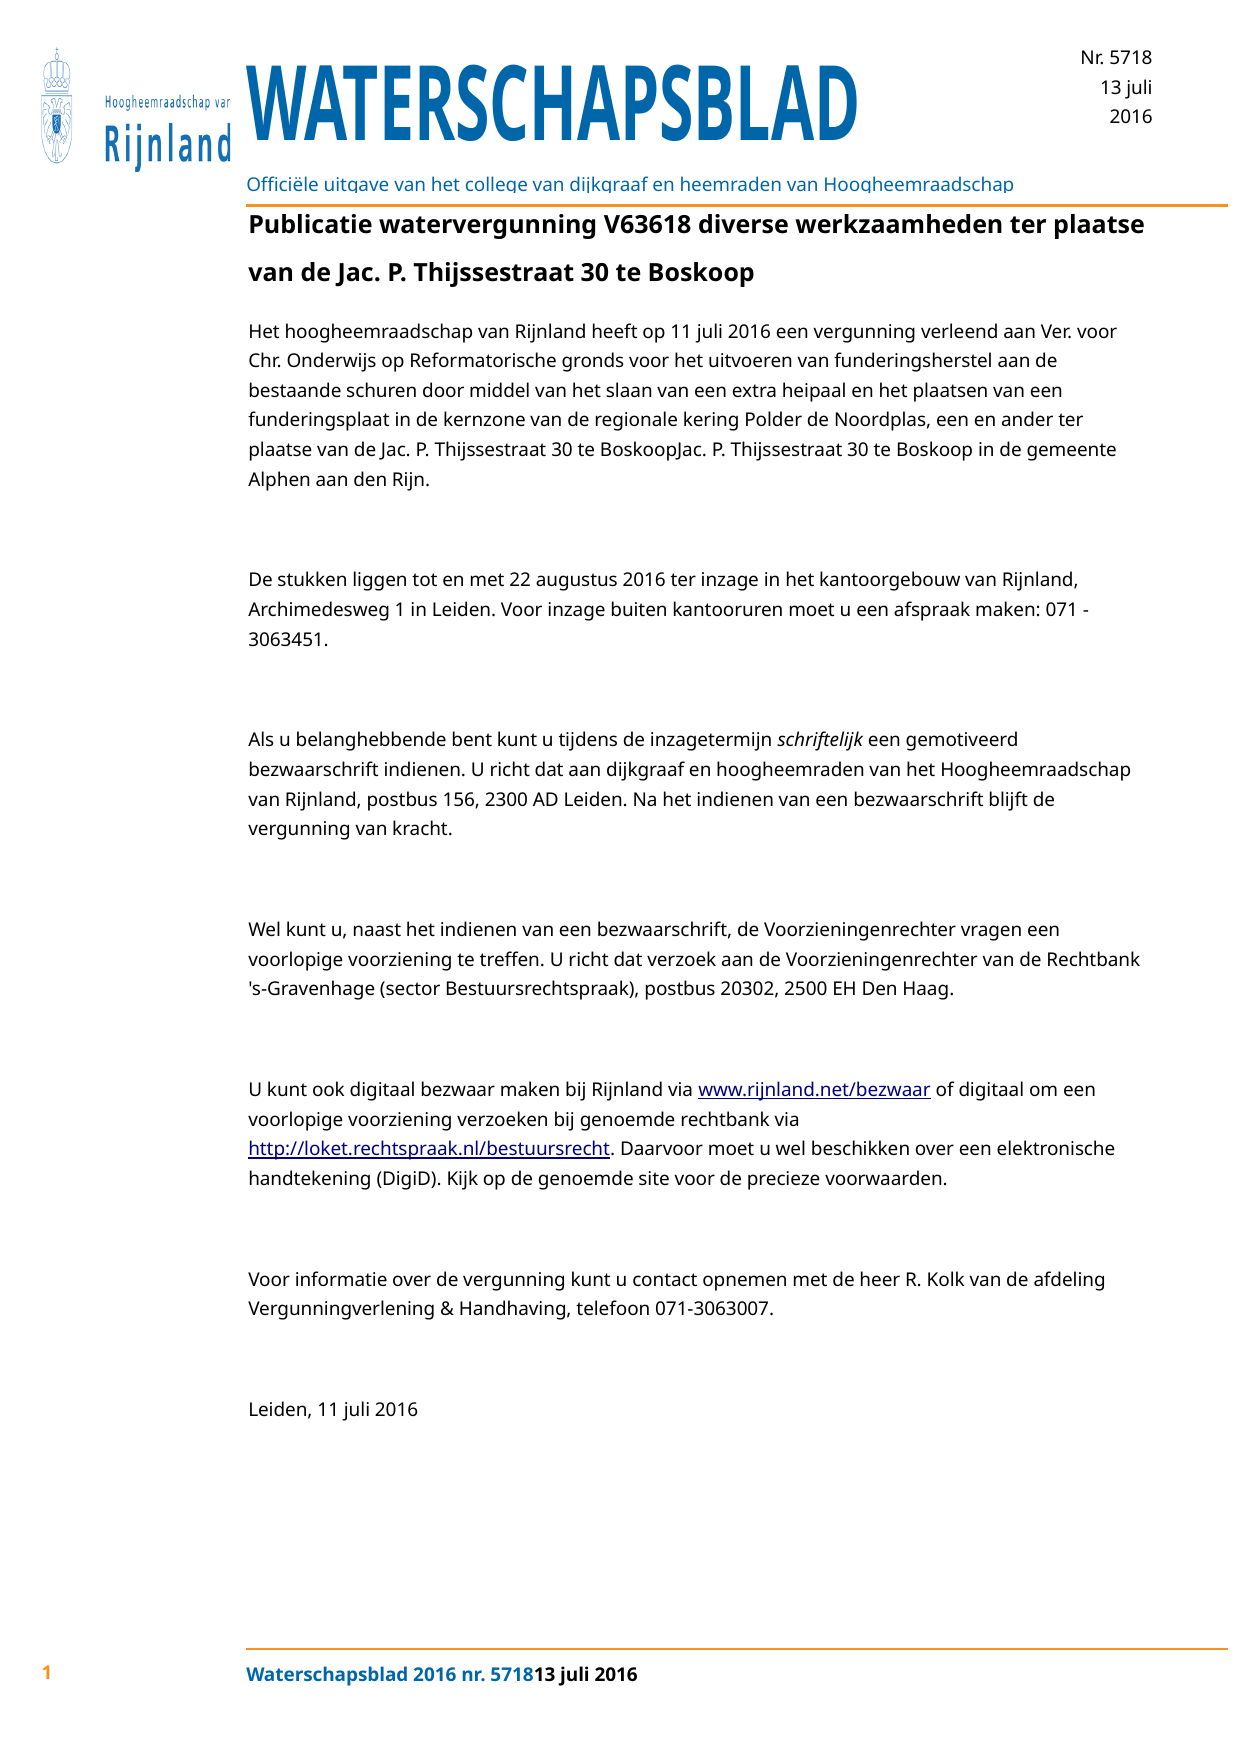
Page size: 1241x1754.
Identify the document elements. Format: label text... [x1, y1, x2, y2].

picture [41, 47, 231, 172]
text De stukken liggen tot en met 22 augustus 2016 ter inzage in het kantoorgebouw van Rijnland, Archimedesweg 1 in Leiden. Voor inzage buiten kantooruren moet u een afspraak maken: 071 - 3063451. [248, 567, 1152, 652]
text Publicatie watervergunning V63618 diverse werkzaamheden ter plaatse van de Jac. P. Thijssestraat 30 te Boskoop [248, 207, 1152, 288]
text U kunt ook digitaal bezwaar maken bij Rijnland via www.rijnland.net/bezwaar of digitaal om een voorlopige voorziening verzoeken bij genoemde rechtbank via http://loket.rechtspraak.nl/bestuursrecht. Daarvoor moet u wel beschikken over een elektronische handtekening (DigiD). Kijk op de genoemde site voor de precieze voorwaarden. [248, 1076, 1152, 1191]
text Voor informatie over de vergunning kunt u contact opnemen met de heer R. Kolk van de afdeling Vergunningverlening & Handhaving, telefoon 071-3063007. [248, 1266, 1152, 1321]
text Als u belanghebbende bent kunt u tijdens de inzagetermijn schriftelijk een gemotiveerd bezwaarschrift indienen. U richt dat aan dijkgraaf en hoogheemraden van het Hoogheemraadschap van Rijnland, postbus 156, 2300 AD Leiden. Na het indienen van een bezwaarschrift blijft de vergunning van kracht. [248, 727, 1152, 841]
text Het hoogheemraadschap van Rijnland heeft op 11 juli 2016 een vergunning verleend aan Ver. voor Chr. Onderwijs op Reformatorische gronds voor het uitvoeren van funderingsherstel aan de bestaande schuren door middel van het slaan van een extra heipaal en het plaatsen van een funderingsplaat in de kernzone van de regionale kering Polder de Noordplas, een en ander ter plaatse van de Jac. P. Thijssestraat 30 te BoskoopJac. P. Thijssestraat 30 te Boskoop in de gemeente Alphen aan den Rijn. [248, 318, 1152, 492]
text Leiden, 11 juli 2016 [248, 1396, 1152, 1422]
text Wel kunt u, naast het indienen van een bezwaarschrift, de Voorzieningenrechter vragen een voorlopige voorziening te treffen. U richt dat verzoek aan de Voorzieningenrechter van de Rechtbank 's-Gravenhage (sector Bestuursrechtspraak), postbus 20302, 2500 EH Den Haag. [248, 916, 1152, 1001]
